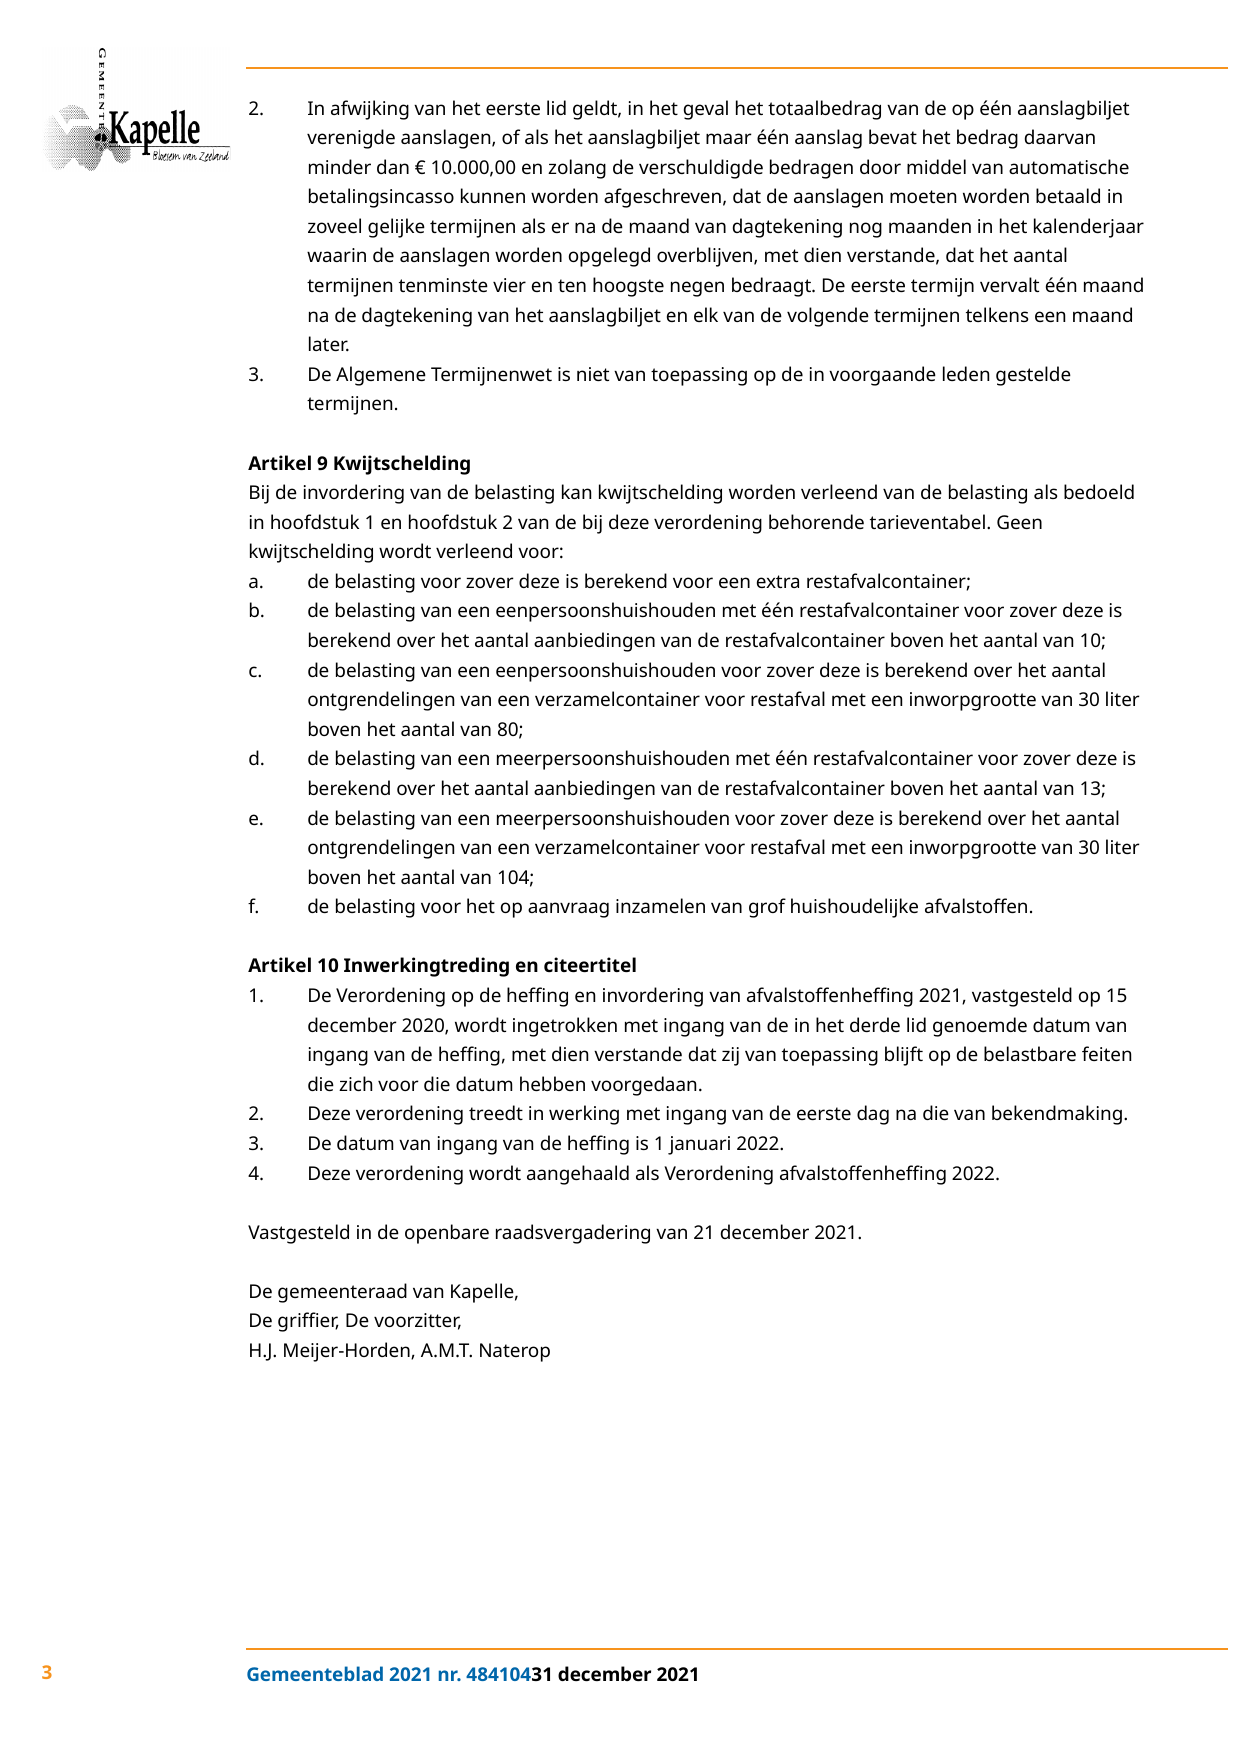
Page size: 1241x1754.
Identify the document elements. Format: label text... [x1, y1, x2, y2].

list de belasting voor zover deze is berekend voor een extra restafvalcontainer; [248, 568, 1152, 594]
list Deze verordening wordt aangehaald als Verordening afvalstoffenheffing 2022. [248, 1160, 1152, 1186]
text De gemeenteraad van Kapelle, [248, 1278, 1152, 1304]
text Artikel 9 Kwijtschelding [248, 450, 1152, 476]
text Bij de invordering van de belasting kan kwijtschelding worden verleend van de belasting als bedoeld in hoofdstuk 1 en hoofdstuk 2 van de bij deze verordening behorende tarieventabel. Geen kwijtschelding wordt verleend voor: [248, 479, 1152, 564]
text De griffier, De voorzitter, [248, 1308, 1152, 1333]
text Vastgesteld in de openbare raadsvergadering van 21 december 2021. [248, 1219, 1152, 1245]
list Deze verordening treedt in werking met ingang van de eerste dag na die van bekendmaking. [248, 1101, 1152, 1126]
list de belasting van een eenpersoonshuishouden voor zover deze is berekend over het aantal ontgrendelingen van een verzamelcontainer voor restafval met een inworpgrootte van 30 liter boven het aantal van 80; [248, 657, 1152, 742]
text Artikel 10 Inwerkingtreding en citeertitel [248, 953, 1152, 978]
list De Verordening op de heffing en invordering van afvalstoffenheffing 2021, vastgesteld op 15 december 2020, wordt ingetrokken met ingang van de in het derde lid genoemde datum van ingang van de heffing, met dien verstande dat zij van toepassing blijft op de belastbare feiten die zich voor die datum hebben voorgedaan. [248, 982, 1152, 1097]
text H.J. Meijer-Horden, A.M.T. Naterop [248, 1337, 1152, 1363]
list de belasting van een eenpersoonshuishouden met één restafvalcontainer voor zover deze is berekend over het aantal aanbiedingen van de restafvalcontainer boven het aantal van 10; [248, 598, 1152, 653]
list In afwijking van het eerste lid geldt, in het geval het totaalbedrag van de op één aanslagbiljet verenigde aanslagen, of als het aanslagbiljet maar één aanslag bevat het bedrag daarvan minder dan € 10.000,00 en zolang de verschuldigde bedragen door middel van automatische betalingsincasso kunnen worden afgeschreven, dat de aanslagen moeten worden betaald in zoveel gelijke termijnen als er na de maand van dagtekening nog maanden in het kalenderjaar waarin de aanslagen worden opgelegd overblijven, met dien verstande, dat het aantal termijnen tenminste vier en ten hoogste negen bedraagt. De eerste termijn vervalt één maand na de dagtekening van het aanslagbiljet en elk van de volgende termijnen telkens een maand later. [248, 95, 1152, 357]
list De datum van ingang van de heffing is 1 januari 2022. [248, 1130, 1152, 1156]
list de belasting voor het op aanvraag inzamelen van grof huishoudelijke afvalstoffen. [248, 893, 1152, 919]
picture [41, 47, 231, 172]
list de belasting van een meerpersoonshuishouden met één restafvalcontainer voor zover deze is berekend over het aantal aanbiedingen van de restafvalcontainer boven het aantal van 13; [248, 746, 1152, 801]
list de belasting van een meerpersoonshuishouden voor zover deze is berekend over het aantal ontgrendelingen van een verzamelcontainer voor restafval met een inworpgrootte van 30 liter boven het aantal van 104; [248, 805, 1152, 890]
list De Algemene Termijnenwet is niet van toepassing op de in voorgaande leden gestelde termijnen. [248, 361, 1152, 416]
